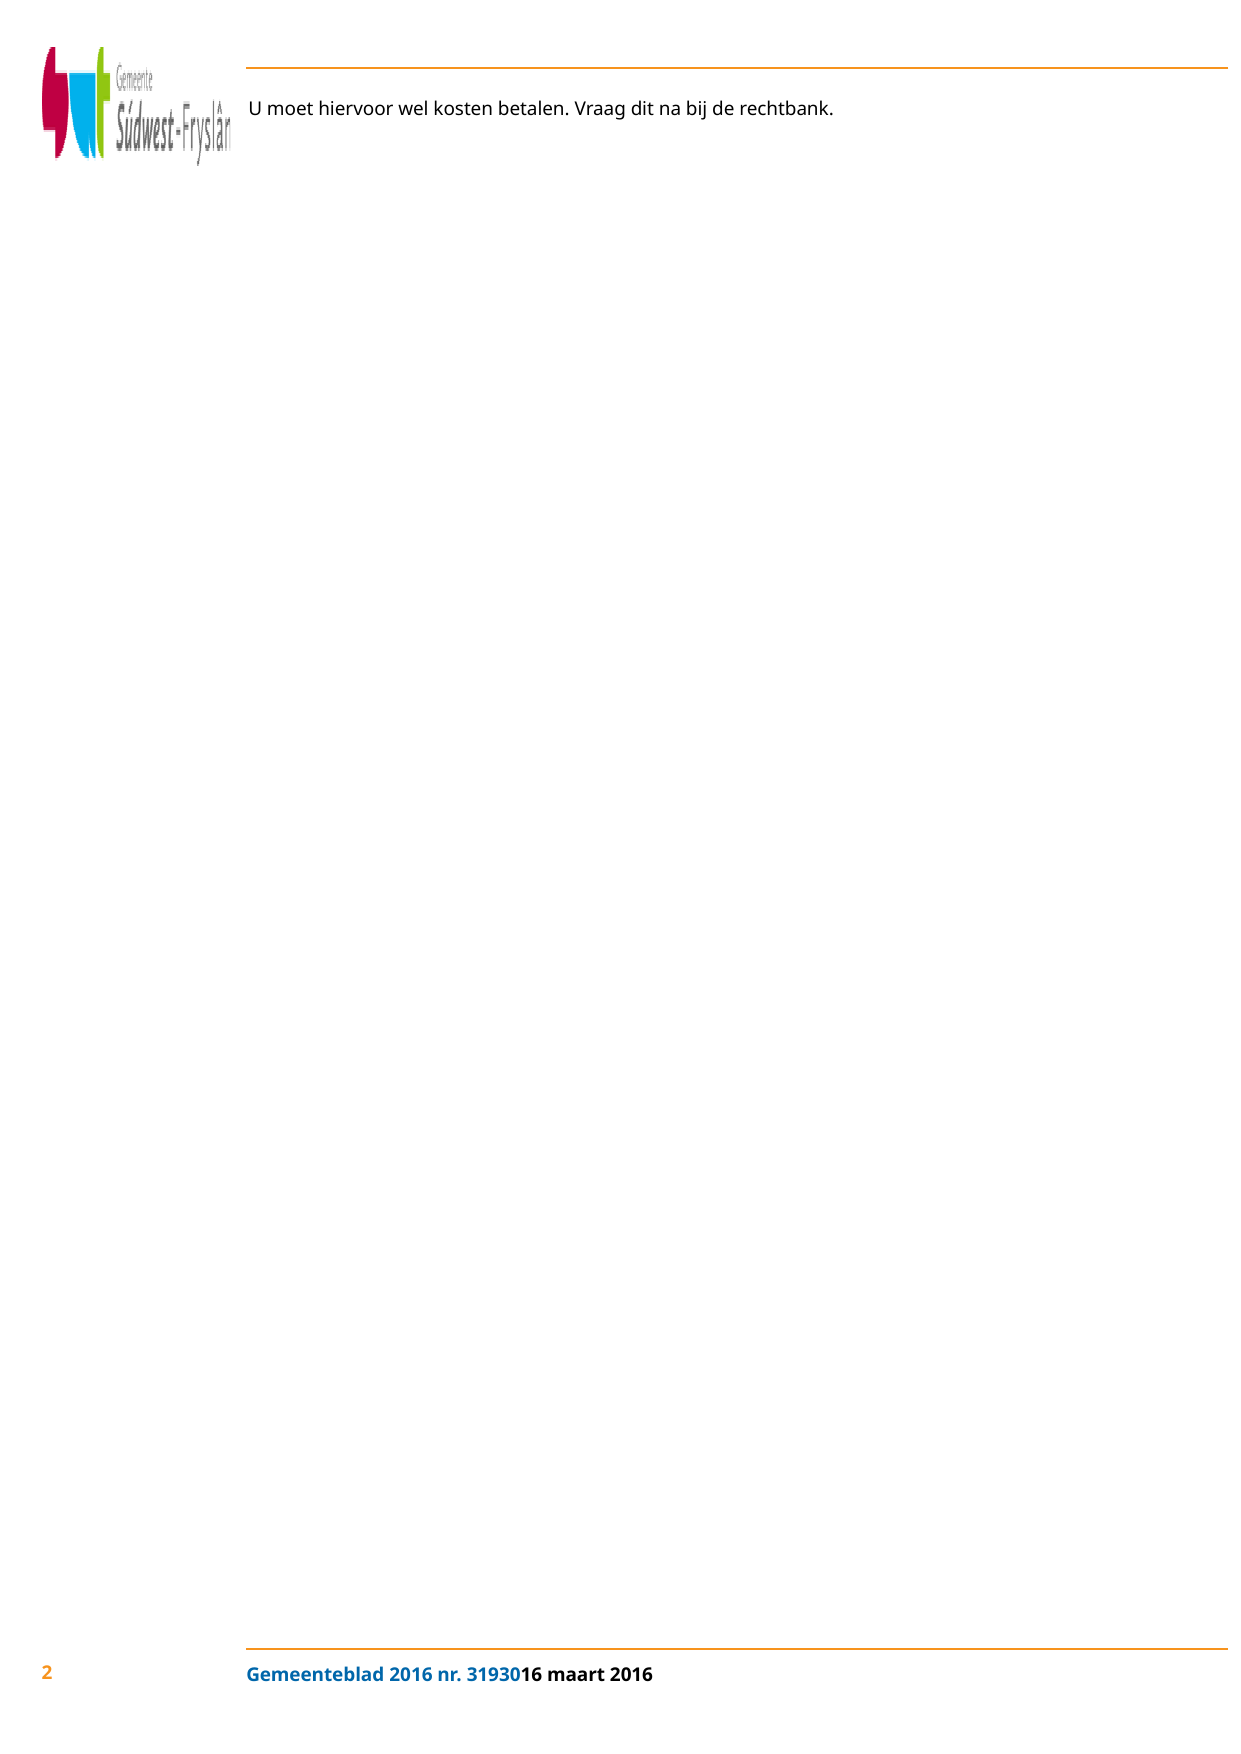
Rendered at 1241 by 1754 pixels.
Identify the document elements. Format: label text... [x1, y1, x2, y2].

picture [41, 47, 231, 172]
text U moet hiervoor wel kosten betalen. Vraag dit na bij de rechtbank. [248, 95, 1152, 121]
